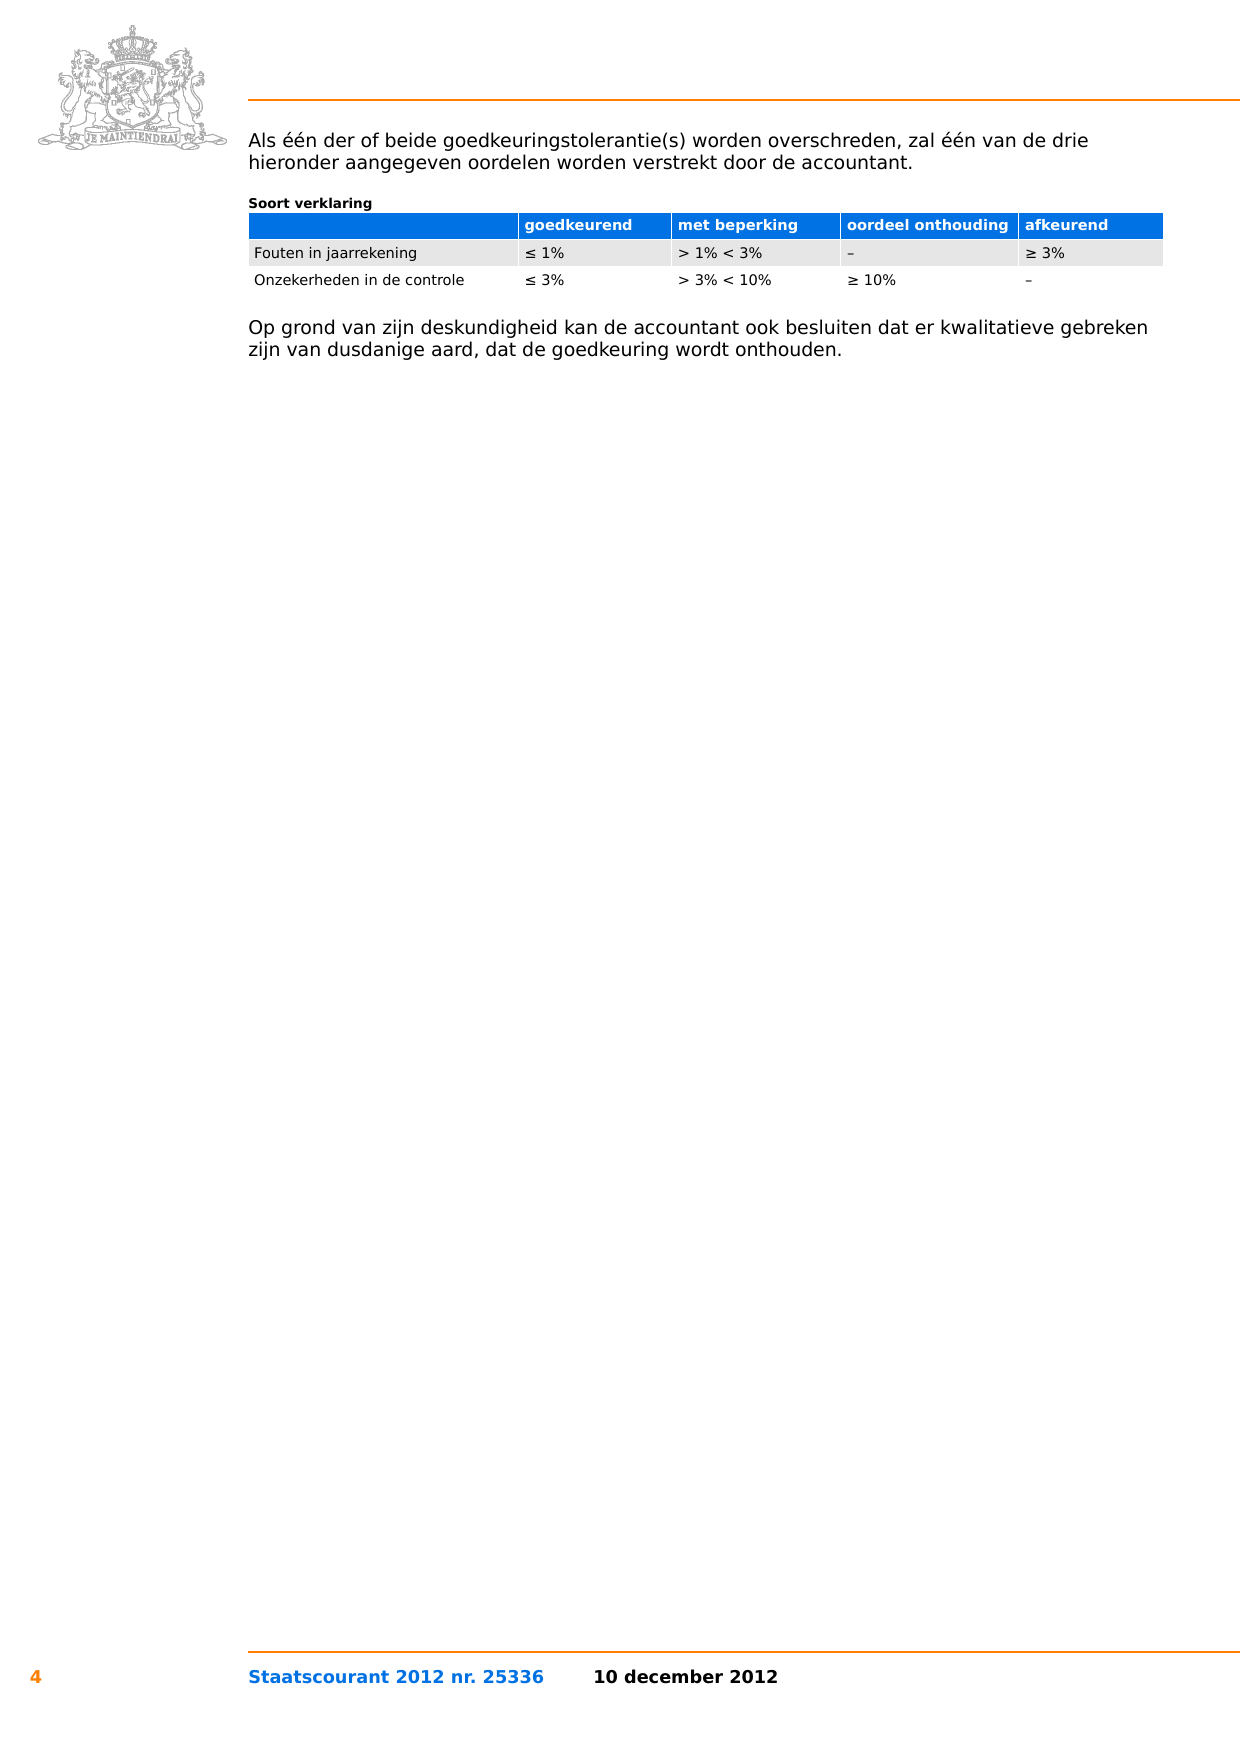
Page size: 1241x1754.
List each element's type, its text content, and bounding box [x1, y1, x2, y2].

table_cell > 1% < 3% [672, 240, 840, 266]
table_cell > 3% < 10% [672, 267, 840, 294]
table_cell Fouten in jaarrekening [249, 240, 518, 266]
picture [38, 25, 227, 150]
table_cell ≥ 3% [1019, 240, 1163, 266]
table_cell oordeel onthouding [841, 213, 1018, 239]
table_cell Onzekerheden in de controle [249, 267, 518, 294]
table_cell goedkeurend [519, 213, 671, 239]
table_cell – [841, 240, 1018, 266]
table_cell ≤ 3% [519, 267, 671, 294]
text Als één der of beide goedkeuringstolerantie(s) worden overschreden, zal één van de drie hieronder aangegeven oordelen worden verstrekt door de accountant. [248, 130, 1163, 174]
text Op grond van zijn deskundigheid kan de accountant ook besluiten dat er kwalitatieve gebreken zijn van dusdanige aard, dat de goedkeuring wordt onthouden. [248, 317, 1163, 361]
table_cell ≥ 10% [841, 267, 1018, 294]
table_cell afkeurend [1019, 213, 1163, 239]
table_cell met beperking [672, 213, 840, 239]
table_header Soort verklaring [248, 196, 1163, 211]
table_cell – [1019, 267, 1163, 294]
table_cell ≤ 1% [519, 240, 671, 266]
table_cell [249, 213, 518, 239]
